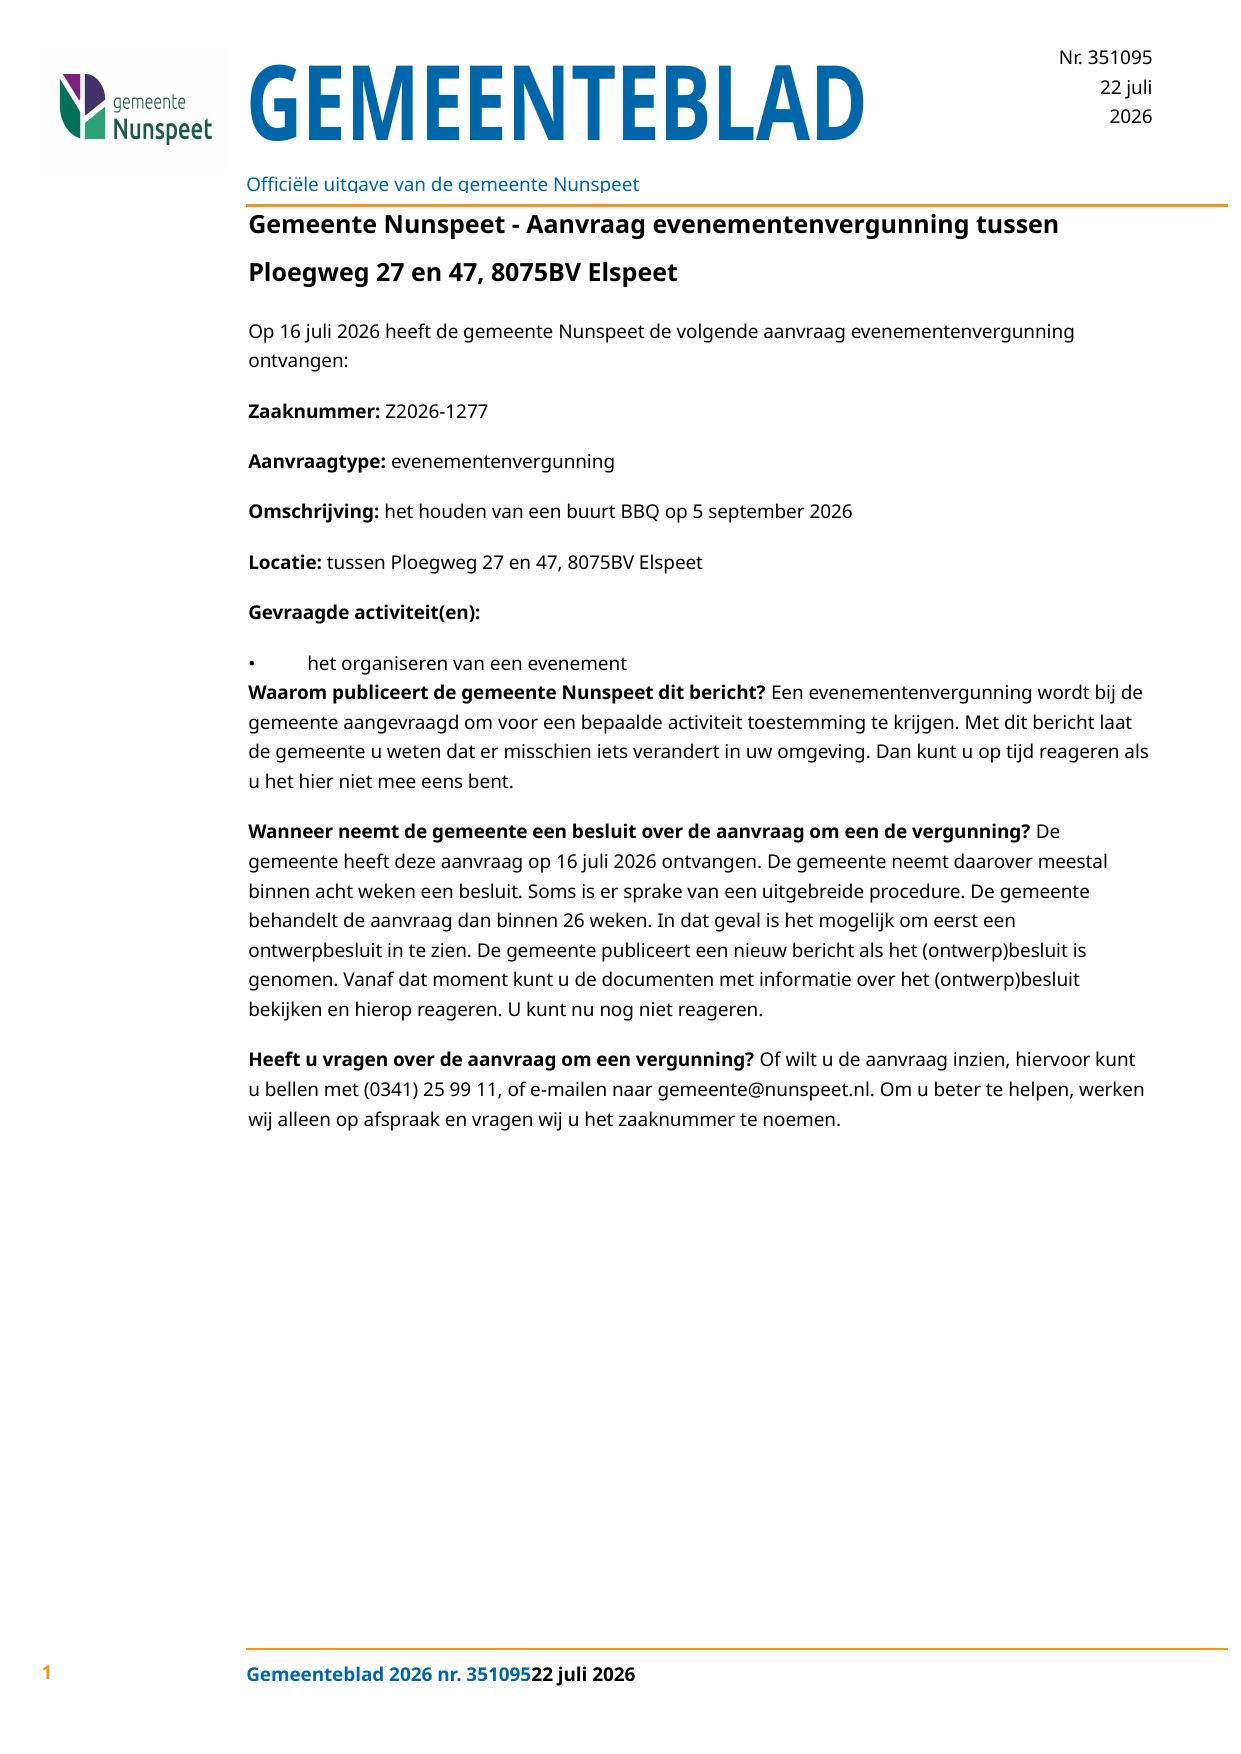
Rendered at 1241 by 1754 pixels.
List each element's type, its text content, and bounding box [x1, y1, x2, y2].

text Gevraagde activiteit(en): [248, 599, 1152, 625]
picture [41, 47, 231, 172]
text Aanvraagtype: evenementenvergunning [248, 448, 1152, 474]
text Zaaknummer: Z2026-1277 [248, 398, 1152, 424]
text Omschrijving: het houden van een buurt BBQ op 5 september 2026 [248, 499, 1152, 524]
list het organiseren van een evenement [248, 650, 1152, 676]
text Wanneer neemt de gemeente een besluit over de aanvraag om een de vergunning? De gemeente heeft deze aanvraag op 16 juli 2026 ontvangen. De gemeente neemt daarover meestal binnen acht weken een besluit. Soms is er sprake van een uitgebreide procedure. De gemeente behandelt de aanvraag dan binnen 26 weken. In dat geval is het mogelijk om eerst een ontwerpbesluit in te zien. De gemeente publiceert een nieuw bericht als het (ontwerp)besluit is genomen. Vanaf dat moment kunt u de documenten met informatie over het (ontwerp)besluit bekijken en hierop reageren. U kunt nu nog niet reageren. [248, 819, 1152, 1022]
text Locatie: tussen Ploegweg 27 en 47, 8075BV Elspeet [248, 549, 1152, 575]
text Gemeente Nunspeet - Aanvraag evenementenvergunning tussen Ploegweg 27 en 47, 8075BV Elspeet [248, 207, 1152, 288]
text Op 16 juli 2026 heeft de gemeente Nunspeet de volgende aanvraag evenementenvergunning ontvangen: [248, 318, 1152, 373]
text Heeft u vragen over de aanvraag om een vergunning? Of wilt u de aanvraag inzien, hiervoor kunt u bellen met (0341) 25 99 11, of e-mailen naar gemeente@nunspeet.nl. Om u beter te helpen, werken wij alleen op afspraak en vragen wij u het zaaknummer te noemen. [248, 1047, 1152, 1132]
text Waarom publiceert de gemeente Nunspeet dit bericht? Een evenementenvergunning wordt bij de gemeente aangevraagd om voor een bepaalde activiteit toestemming te krijgen. Met dit bericht laat de gemeente u weten dat er misschien iets verandert in uw omgeving. Dan kunt u op tijd reageren als u het hier niet mee eens bent. [248, 679, 1152, 794]
